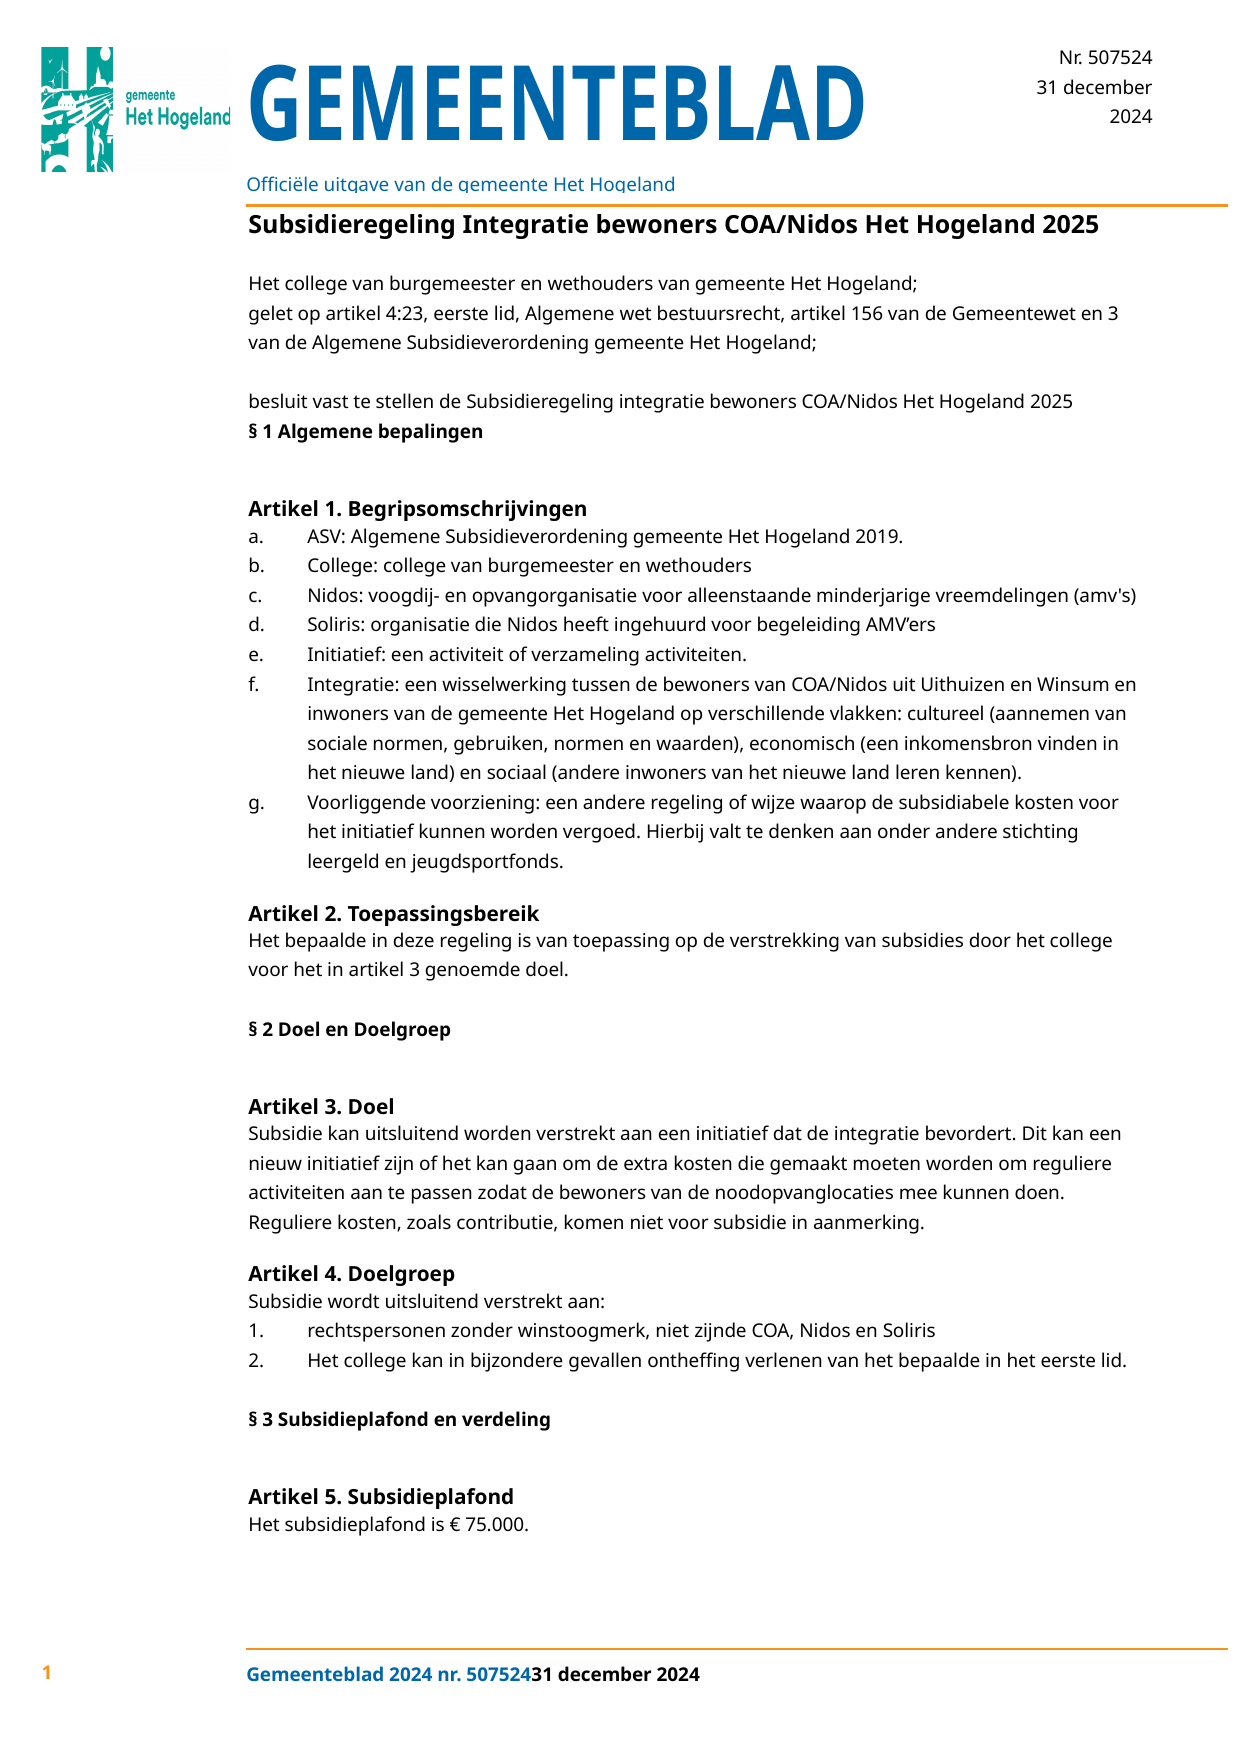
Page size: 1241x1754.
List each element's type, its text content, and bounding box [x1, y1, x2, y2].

picture [41, 47, 231, 172]
text Subsidie wordt uitsluitend verstrekt aan: [248, 1288, 1152, 1314]
text Subsidieregeling Integratie bewoners COA/Nidos Het Hogeland 2025 [248, 207, 1152, 241]
list Het college kan in bijzondere gevallen ontheffing verlenen van het bepaalde in het eerste lid. [248, 1347, 1152, 1373]
text § 1 Algemene bepalingen [248, 418, 1152, 444]
list ASV: Algemene Subsidieverordening gemeente Het Hogeland 2019. [248, 523, 1152, 548]
text Artikel 5. Subsidieplafond [248, 1482, 1152, 1511]
list Soliris: organisatie die Nidos heeft ingehuurd voor begeleiding AMV’ers [248, 612, 1152, 637]
text Artikel 3. Doel [248, 1092, 1152, 1120]
list College: college van burgemeester en wethouders [248, 552, 1152, 578]
text gelet op artikel 4:23, eerste lid, Algemene wet bestuursrecht, artikel 156 van de Gemeentewet en 3 van de Algemene Subsidieverordening gemeente Het Hogeland; [248, 300, 1152, 355]
text Artikel 4. Doelgroep [248, 1259, 1152, 1288]
text § 2 Doel en Doelgroep [248, 1016, 1152, 1042]
text Artikel 1. Begripsomschrijvingen [248, 494, 1152, 523]
list Nidos: voogdij- en opvangorganisatie voor alleenstaande minderjarige vreemdelingen (amv's) [248, 582, 1152, 608]
list Voorliggende voorziening: een andere regeling of wijze waarop de subsidiabele kosten voor het initiatief kunnen worden vergoed. Hierbij valt te denken aan onder andere stichting leergeld en jeugdsportfonds. [248, 789, 1152, 874]
list Integratie: een wisselwerking tussen de bewoners van COA/Nidos uit Uithuizen en Winsum en inwoners van de gemeente Het Hogeland op verschillende vlakken: cultureel (aannemen van sociale normen, gebruiken, normen en waarden), economisch (een inkomensbron vinden in het nieuwe land) en sociaal (andere inwoners van het nieuwe land leren kennen). [248, 671, 1152, 785]
text Het college van burgemeester en wethouders van gemeente Het Hogeland; [248, 270, 1152, 296]
list rechtspersonen zonder winstoogmerk, niet zijnde COA, Nidos en Soliris [248, 1318, 1152, 1343]
text Artikel 2. Toepassingsbereik [248, 899, 1152, 927]
list Initiatief: een activiteit of verzameling activiteiten. [248, 641, 1152, 667]
text Het subsidieplafond is € 75.000. [248, 1511, 1152, 1537]
text Het bepaalde in deze regeling is van toepassing op de verstrekking van subsidies door het college voor het in artikel 3 genoemde doel. [248, 927, 1152, 982]
text Subsidie kan uitsluitend worden verstrekt aan een initiatief dat de integratie bevordert. Dit kan een nieuw initiatief zijn of het kan gaan om de extra kosten die gemaakt moeten worden om reguliere activiteiten aan te passen zodat de bewoners van de noodopvanglocaties mee kunnen doen. Reguliere kosten, zoals contributie, komen niet voor subsidie in aanmerking. [248, 1120, 1152, 1235]
text § 3 Subsidieplafond en verdeling [248, 1406, 1152, 1432]
text besluit vast te stellen de Subsidieregeling integratie bewoners COA/Nidos Het Hogeland 2025 [248, 389, 1152, 414]
